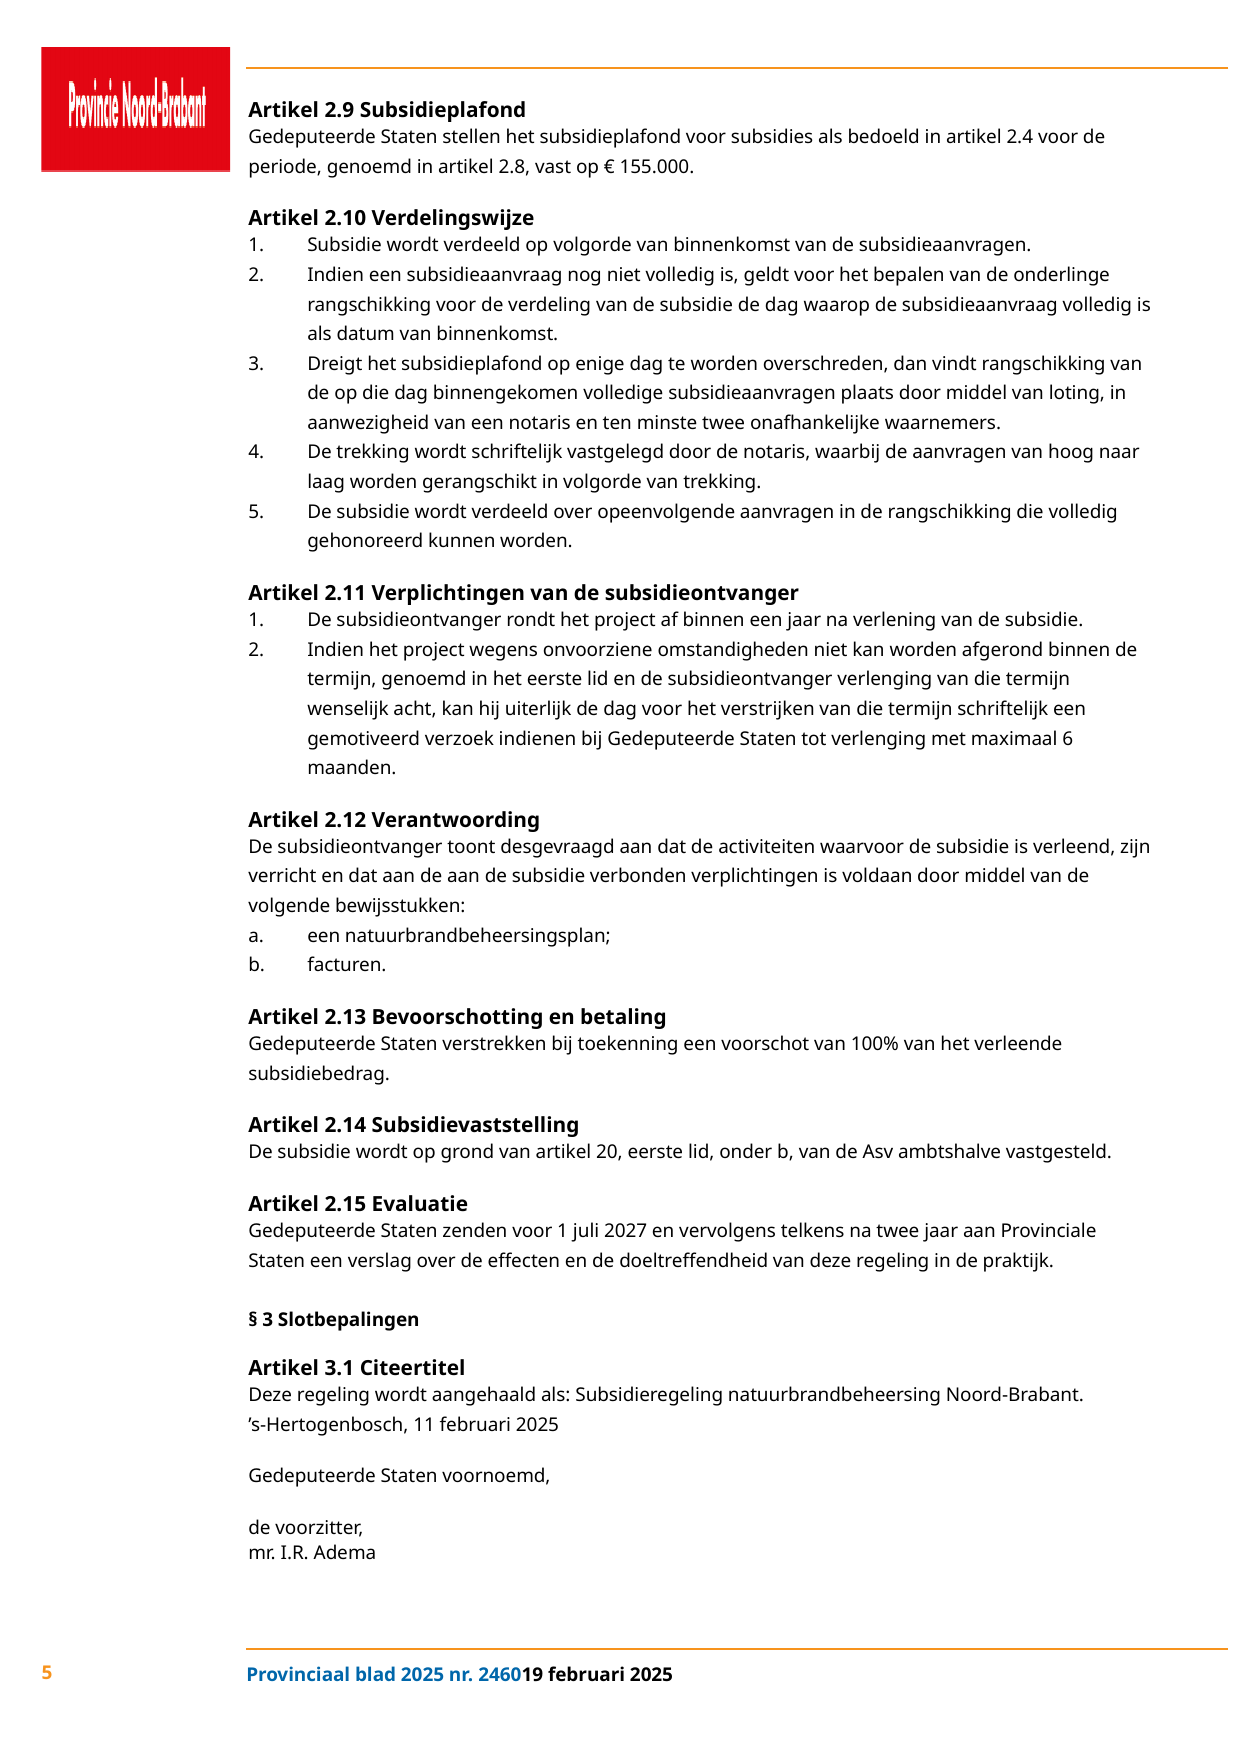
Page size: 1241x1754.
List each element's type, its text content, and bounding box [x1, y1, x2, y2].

text Artikel 2.12 Verantwoording [248, 805, 1152, 833]
text De subsidie wordt op grond van artikel 20, eerste lid, onder b, van de Asv ambtshalve vastgesteld. [248, 1139, 1152, 1164]
text Gedeputeerde Staten voornoemd, [248, 1462, 1152, 1488]
text Artikel 3.1 Citeertitel [248, 1353, 1152, 1381]
list De subsidie wordt verdeeld over opeenvolgende aanvragen in de rangschikking die volledig gehonoreerd kunnen worden. [248, 498, 1152, 553]
text de voorzitter, [248, 1514, 1152, 1539]
text mr. I.R. Adema [248, 1539, 1152, 1565]
text Deze regeling wordt aangehaald als: Subsidieregeling natuurbrandbeheersing Noord-Brabant. [248, 1381, 1152, 1407]
text Gedeputeerde Staten verstrekken bij toekenning een voorschot van 100% van het verleende subsidiebedrag. [248, 1030, 1152, 1086]
list De trekking wordt schriftelijk vastgelegd door de notaris, waarbij de aanvragen van hoog naar laag worden gerangschikt in volgorde van trekking. [248, 439, 1152, 494]
list De subsidieontvanger rondt het project af binnen een jaar na verlening van de subsidie. [248, 606, 1152, 632]
list facturen. [248, 951, 1152, 977]
list Indien het project wegens onvoorziene omstandigheden niet kan worden afgerond binnen de termijn, genoemd in het eerste lid en de subsidieontvanger verlenging van die termijn wenselijk acht, kan hij uiterlijk de dag voor het verstrijken van die termijn schriftelijk een gemotiveerd verzoek indienen bij Gedeputeerde Staten tot verlenging met maximaal 6 maanden. [248, 636, 1152, 780]
text De subsidieontvanger toont desgevraagd aan dat de activiteiten waarvoor de subsidie is verleend, zijn verricht en dat aan de aan de subsidie verbonden verplichtingen is voldaan door middel van de volgende bewijsstukken: [248, 833, 1152, 918]
text Artikel 2.13 Bevoorschotting en betaling [248, 1002, 1152, 1030]
text Artikel 2.10 Verdelingswijze [248, 203, 1152, 232]
text Gedeputeerde Staten stellen het subsidieplafond voor subsidies als bedoeld in artikel 2.4 voor de periode, genoemd in artikel 2.8, vast op € 155.000. [248, 123, 1152, 178]
list Indien een subsidieaanvraag nog niet volledig is, geldt voor het bepalen van de onderlinge rangschikking voor de verdeling van de subsidie de dag waarop de subsidieaanvraag volledig is als datum van binnenkomst. [248, 261, 1152, 346]
text § 3 Slotbepalingen [248, 1306, 1152, 1332]
text Artikel 2.9 Subsidieplafond [248, 95, 1152, 123]
text Artikel 2.11 Verplichtingen van de subsidieontvanger [248, 578, 1152, 606]
picture [41, 47, 231, 172]
text Gedeputeerde Staten zenden voor 1 juli 2027 en vervolgens telkens na twee jaar aan Provinciale Staten een verslag over de effecten en de doeltreffendheid van deze regeling in de praktijk. [248, 1218, 1152, 1273]
text ’s-Hertogenbosch, 11 februari 2025 [248, 1411, 1152, 1437]
list Subsidie wordt verdeeld op volgorde van binnenkomst van de subsidieaanvragen. [248, 232, 1152, 257]
text Artikel 2.14 Subsidievaststelling [248, 1110, 1152, 1139]
text Artikel 2.15 Evaluatie [248, 1189, 1152, 1218]
list Dreigt het subsidieplafond op enige dag te worden overschreden, dan vindt rangschikking van de op die dag binnengekomen volledige subsidieaanvragen plaats door middel van loting, in aanwezigheid van een notaris en ten minste twee onafhankelijke waarnemers. [248, 350, 1152, 435]
list een natuurbrandbeheersingsplan; [248, 922, 1152, 948]
